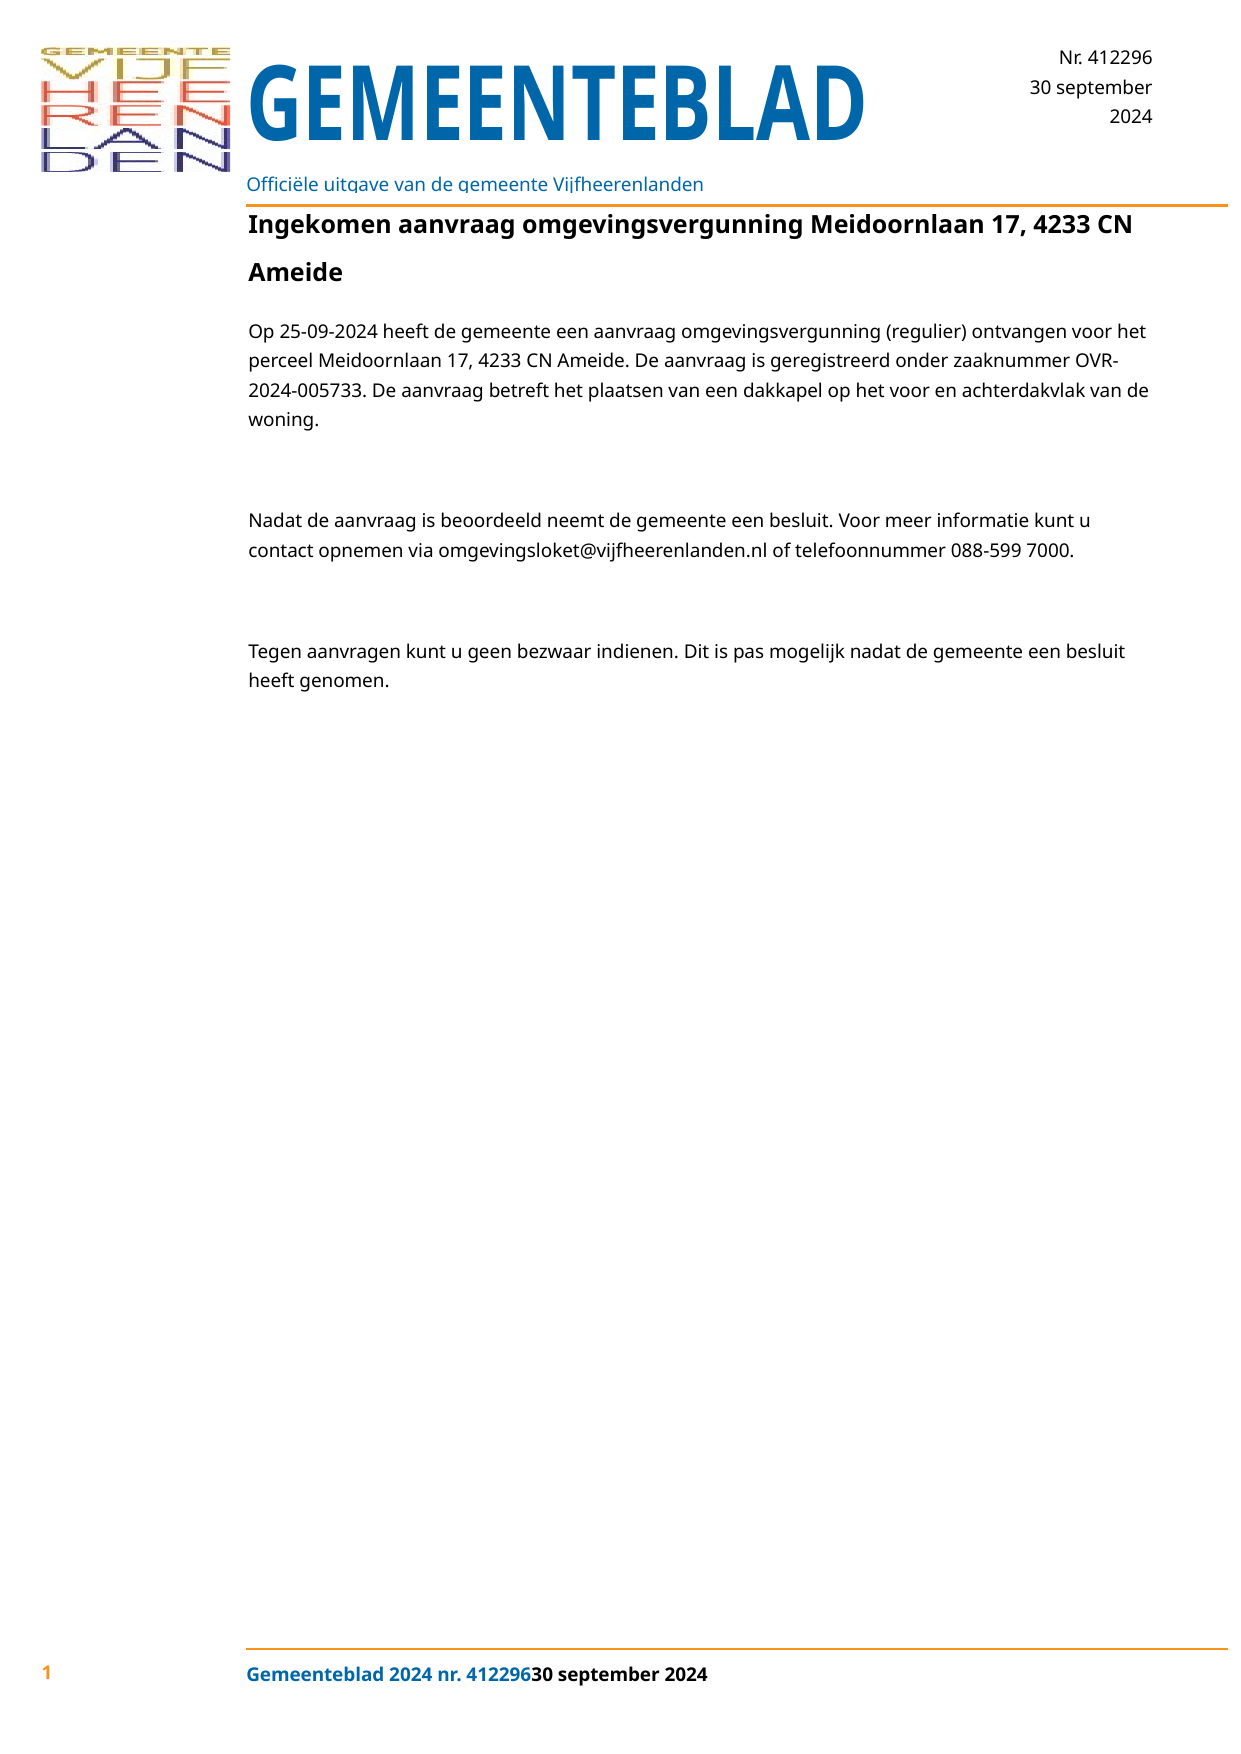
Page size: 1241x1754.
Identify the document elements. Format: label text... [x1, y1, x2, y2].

text Ingekomen aanvraag omgevingsvergunning Meidoornlaan 17, 4233 CN Ameide [248, 207, 1152, 288]
picture [41, 47, 231, 172]
text Tegen aanvragen kunt u geen bezwaar indienen. Dit is pas mogelijk nadat de gemeente een besluit heeft genomen. [248, 638, 1152, 693]
text Nadat de aanvraag is beoordeeld neemt de gemeente een besluit. Voor meer informatie kunt u contact opnemen via omgevingsloket@vijfheerenlanden.nl of telefoonnummer 088-599 7000. [248, 507, 1152, 563]
text Op 25-09-2024 heeft de gemeente een aanvraag omgevingsvergunning (regulier) ontvangen voor het perceel Meidoornlaan 17, 4233 CN Ameide. De aanvraag is geregistreerd onder zaaknummer OVR-2024-005733. De aanvraag betreft het plaatsen van een dakkapel op het voor en achterdakvlak van de woning. [248, 318, 1152, 432]
